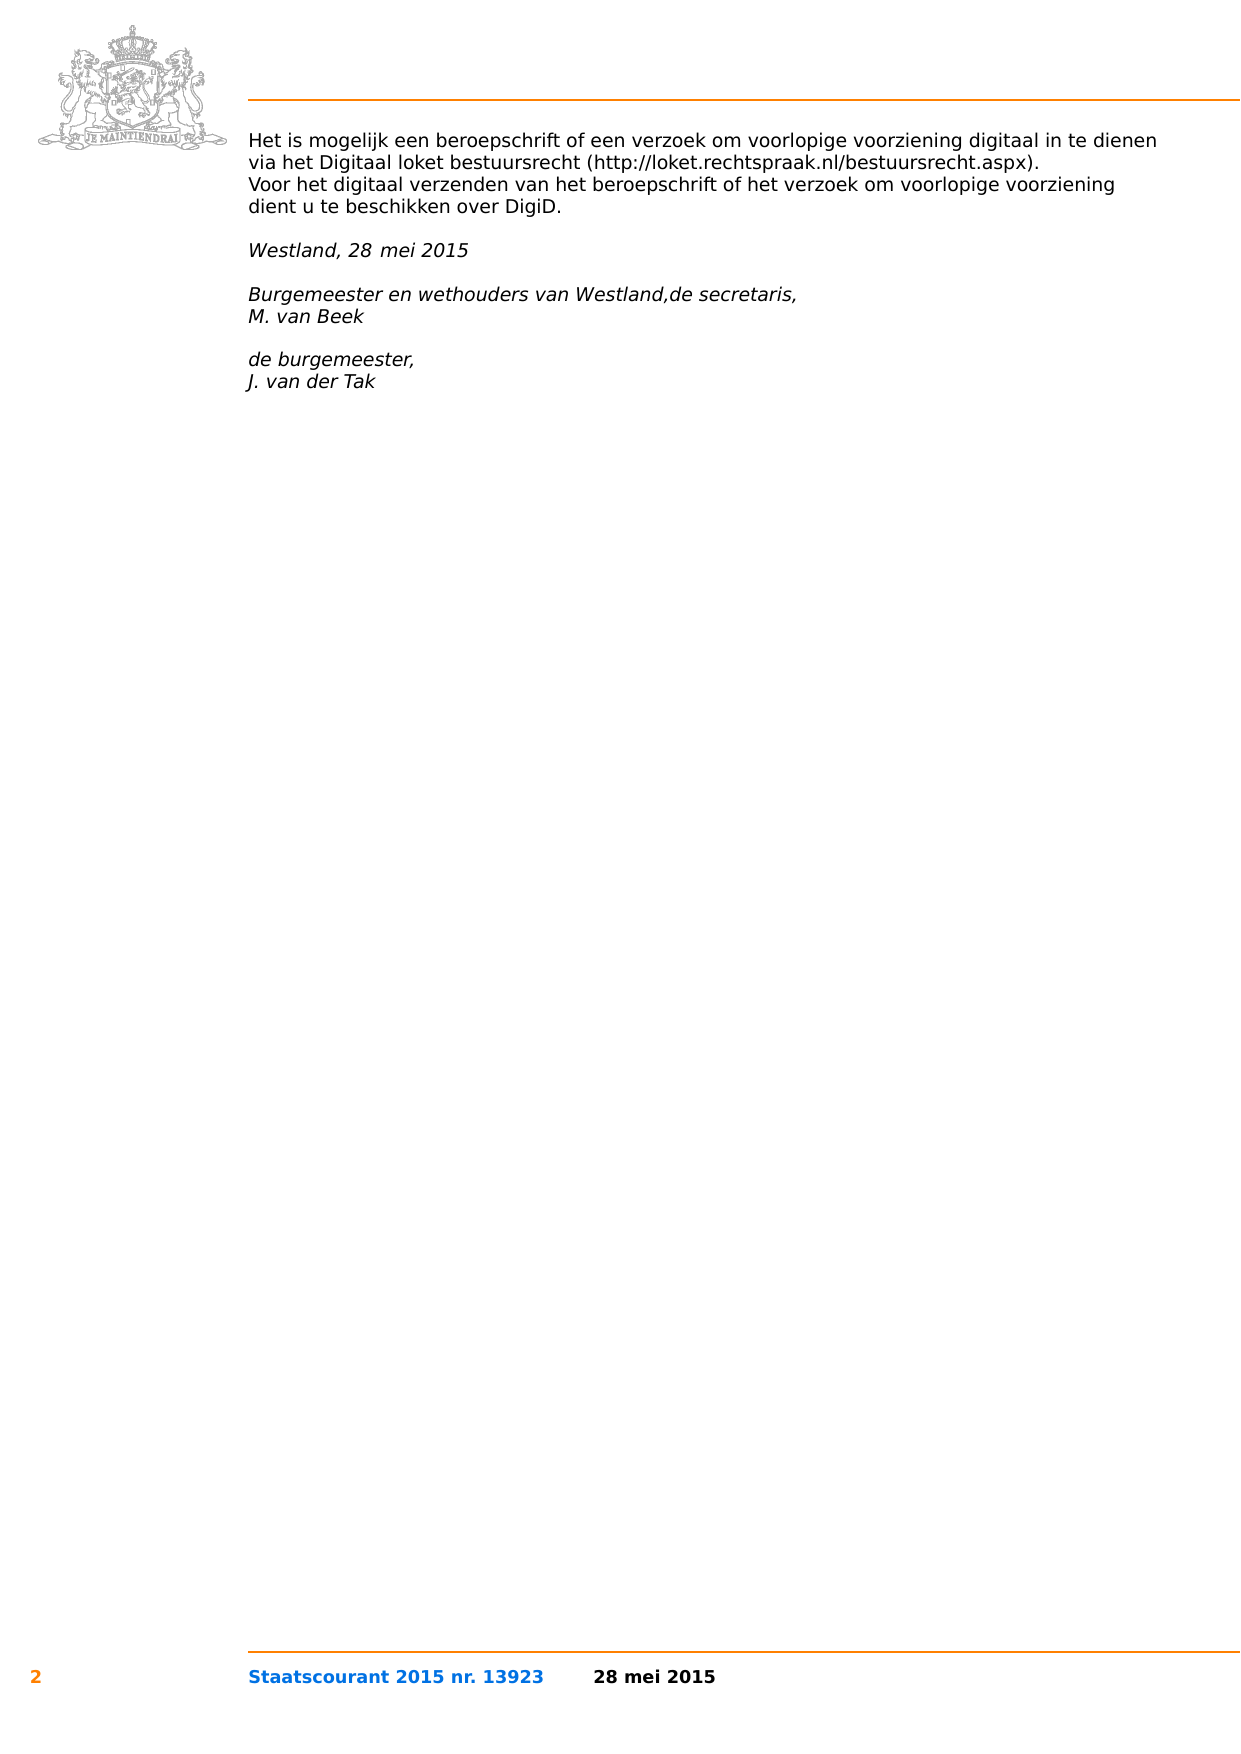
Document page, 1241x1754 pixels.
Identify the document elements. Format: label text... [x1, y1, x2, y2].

text de burgemeester, J. van der Tak [248, 349, 1163, 393]
text Westland, 28 mei 2015 [248, 240, 1163, 262]
picture [38, 25, 227, 150]
text Voor het digitaal verzenden van het beroepschrift of het verzoek om voorlopige voorziening dient u te beschikken over DigiD. [248, 174, 1163, 218]
text Het is mogelijk een beroepschrift of een verzoek om voorlopige voorziening digitaal in te dienen via het Digitaal loket bestuursrecht (http://loket.rechtspraak.nl/bestuursrecht.aspx). [248, 130, 1163, 174]
text Burgemeester en wethouders van Westland,de secretaris, M. van Beek [248, 283, 1163, 327]
